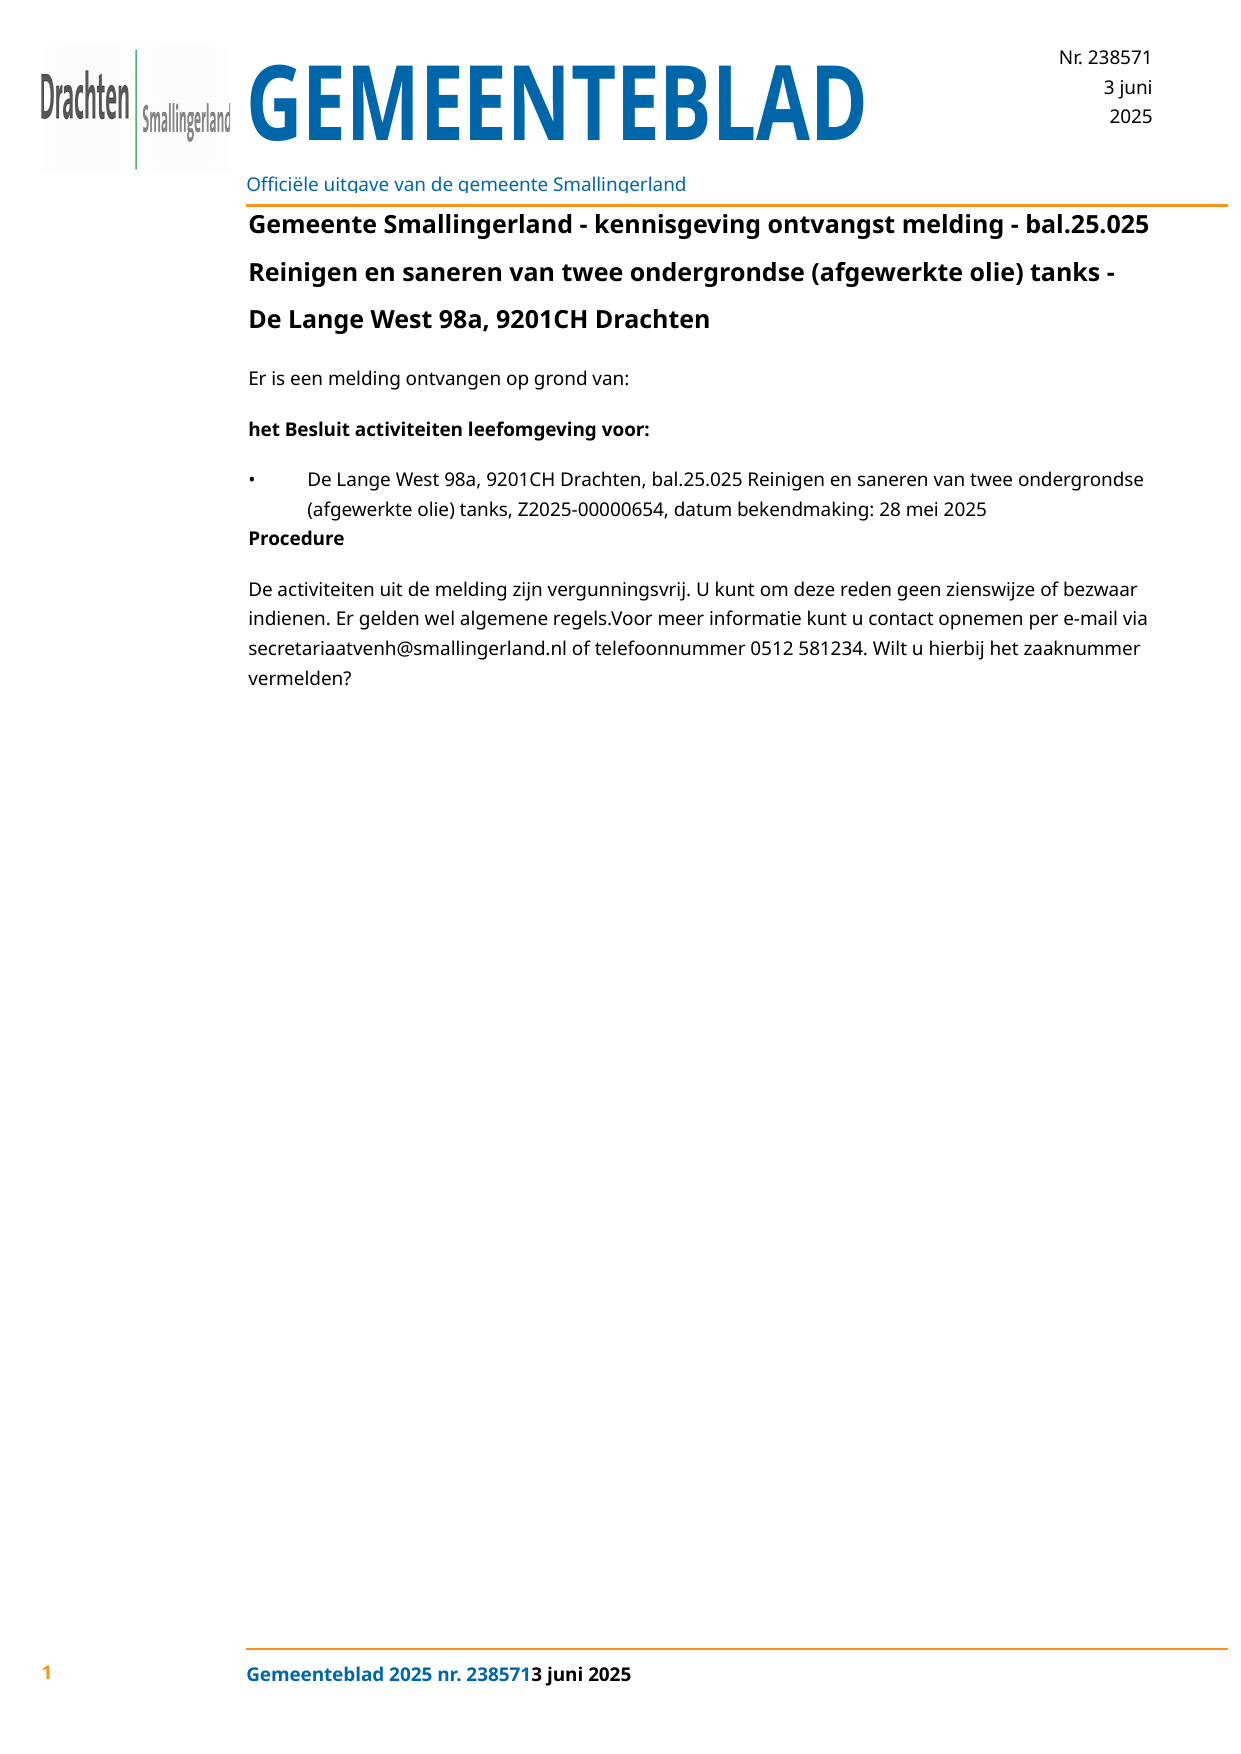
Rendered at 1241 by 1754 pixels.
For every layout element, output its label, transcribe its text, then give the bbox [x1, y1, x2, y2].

text Procedure [248, 526, 1152, 551]
list De Lange West 98a, 9201CH Drachten, bal.25.025 Reinigen en saneren van twee ondergrondse (afgewerkte olie) tanks, Z2025-00000654, datum bekendmaking: 28 mei 2025 [248, 466, 1152, 522]
text het Besluit activiteiten leefomgeving voor: [248, 416, 1152, 442]
text Gemeente Smallingerland - kennisgeving ontvangst melding - bal.25.025 Reinigen en saneren van twee ondergrondse (afgewerkte olie) tanks - De Lange West 98a, 9201CH Drachten [248, 207, 1152, 336]
text Er is een melding ontvangen op grond van: [248, 366, 1152, 391]
picture [41, 47, 231, 172]
text De activiteiten uit de melding zijn vergunningsvrij. U kunt om deze reden geen zienswijze of bezwaar indienen. Er gelden wel algemene regels.Voor meer informatie kunt u contact opnemen per e-mail via secretariaatvenh@smallingerland.nl of telefoonnummer 0512 581234. Wilt u hierbij het zaaknummer vermelden? [248, 576, 1152, 690]
